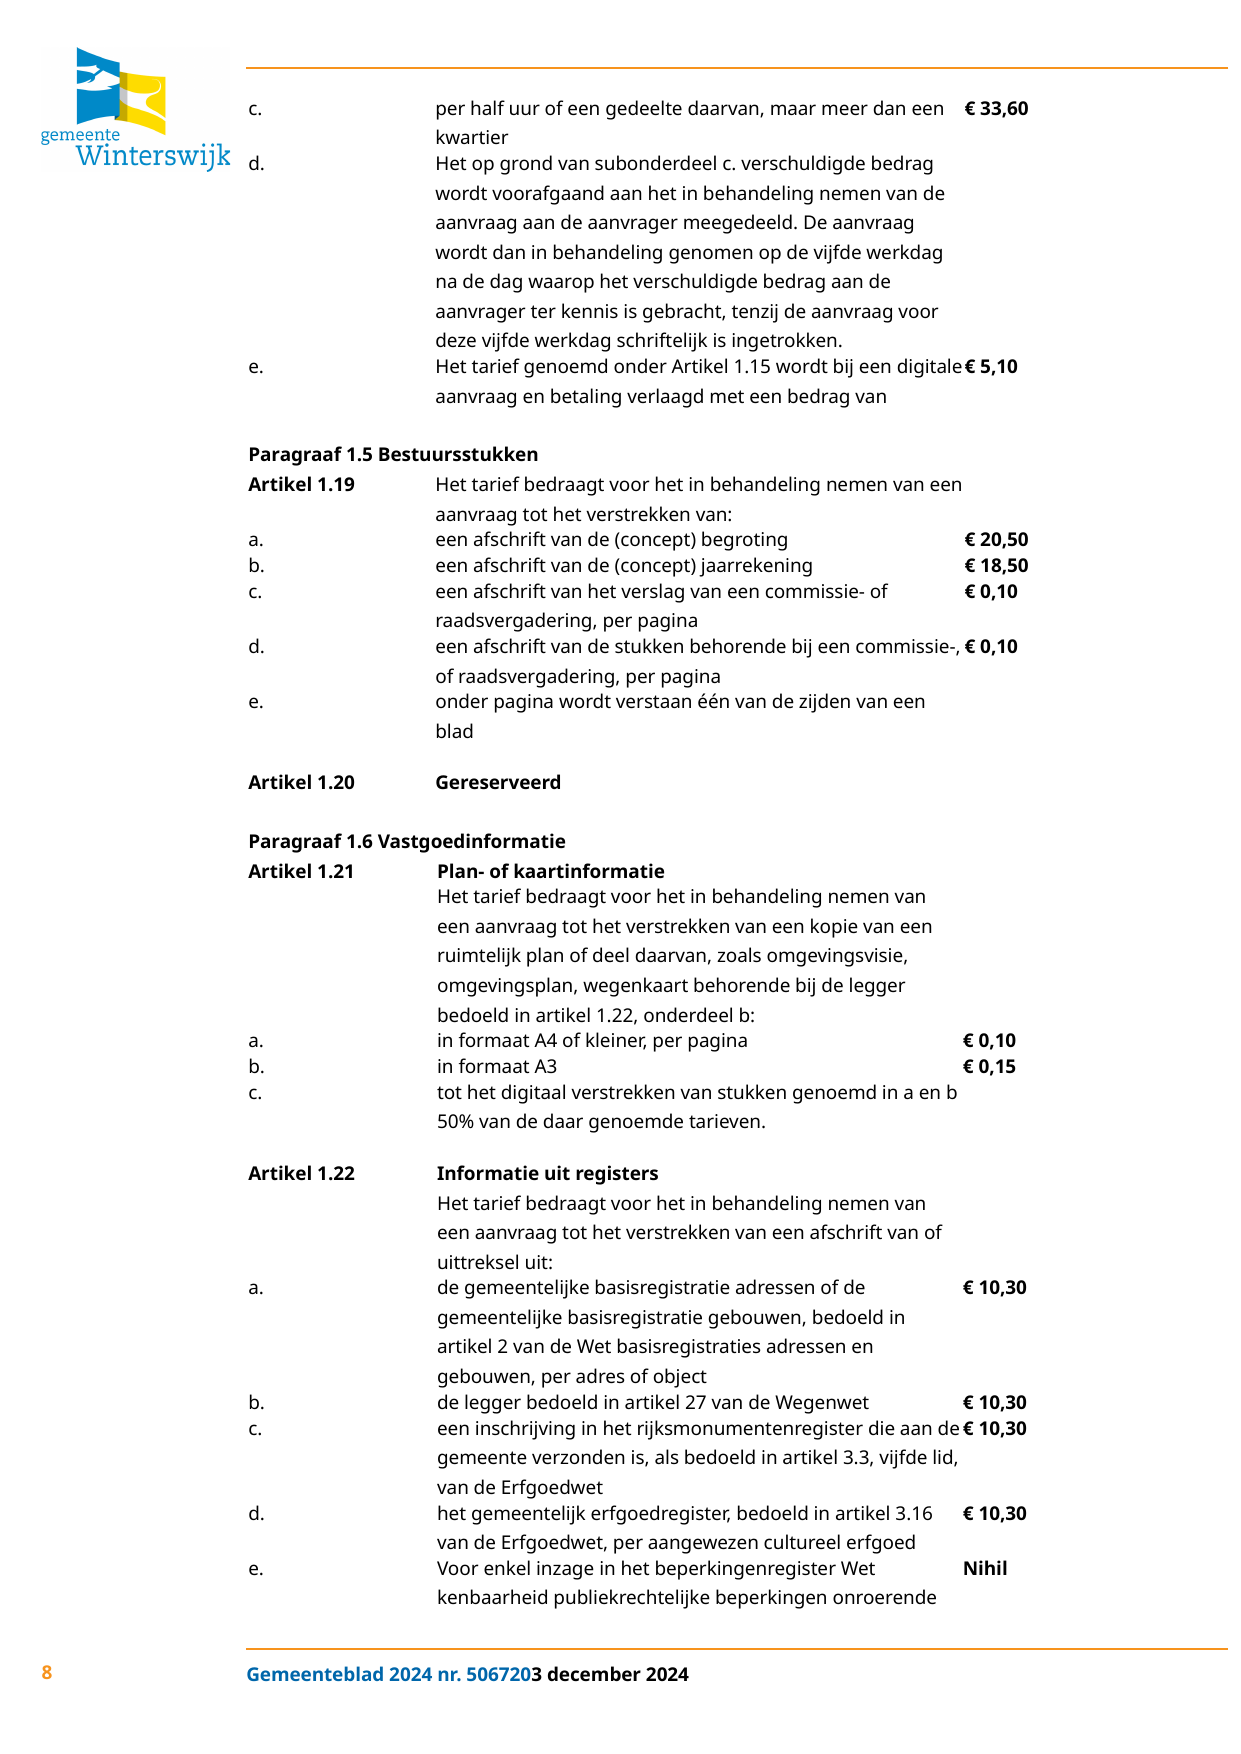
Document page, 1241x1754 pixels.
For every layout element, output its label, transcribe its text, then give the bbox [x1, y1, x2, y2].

table_cell per half uur of een gedeelte daarvan, maar meer dan een kwartier [435, 95, 964, 150]
table_cell a. [248, 1275, 437, 1389]
table_cell [963, 884, 1152, 1028]
table_cell Artikel 1.22 [248, 1160, 437, 1274]
table_cell een afschrift van de stukken behorende bij een commissie-, of raadsvergadering, per pagina [435, 633, 964, 688]
table_cell € 0,10 [964, 633, 1152, 688]
table_cell [964, 770, 1152, 795]
picture [41, 47, 231, 172]
table_cell de legger bedoeld in artikel 27 van de Wegenwet [437, 1389, 963, 1415]
table_cell € 10,30 [963, 1275, 1152, 1389]
table_cell Nihil [963, 1555, 1152, 1610]
table_cell onder pagina wordt verstaan één van de zijden van een blad [435, 689, 964, 744]
table_header Artikel 1.19 [248, 471, 435, 526]
table_cell € 18,50 [964, 552, 1152, 578]
table_cell [437, 1134, 963, 1160]
table_cell het gemeentelijk erfgoedregister, bedoeld in artikel 3.16 van de Erfgoedwet, per aangewezen cultureel erfgoed [437, 1500, 963, 1555]
table_cell € 20,50 [964, 526, 1152, 552]
table_cell Het tarief genoemd onder Artikel 1.15 wordt bij een digitale aanvraag en betaling verlaagd met een bedrag van [435, 353, 964, 409]
table_cell € 5,10 [964, 353, 1152, 409]
table_cell € 10,30 [963, 1500, 1152, 1555]
table_cell [964, 689, 1152, 744]
table_cell [963, 1079, 1152, 1134]
table_cell a. [248, 526, 435, 552]
table_header [963, 858, 1152, 883]
table_cell e. [248, 353, 435, 409]
table_cell [963, 1160, 1152, 1274]
table_cell € 10,30 [963, 1389, 1152, 1415]
table_cell Voor enkel inzage in het beperkingenregister Wet kenbaarheid publiekrechtelijke beperkingen onroerende [437, 1555, 963, 1610]
table_header Het tarief bedraagt voor het in behandeling nemen van een aanvraag tot het verstrekken van: [435, 471, 964, 526]
table_cell b. [248, 1053, 437, 1079]
table_cell [248, 1134, 437, 1160]
table_cell Het op grond van subonderdeel c. verschuldigde bedrag wordt voorafgaand aan het in behandeling nemen van de aanvraag aan de aanvrager meegedeeld. De aanvraag wordt dan in behandeling genomen op de vijfde werkdag na de dag waarop het verschuldigde bedrag aan de aanvrager ter kennis is gebracht, tenzij de aanvraag voor deze vijfde werkdag schriftelijk is ingetrokken. [435, 150, 964, 353]
table_cell e. [248, 689, 435, 744]
picture [225, 153, 231, 162]
table_cell Het tarief bedraagt voor het in behandeling nemen van een aanvraag tot het verstrekken van een kopie van een ruimtelijk plan of deel daarvan, zoals omgevingsvisie, omgevingsplan, wegenkaart behorende bij de legger bedoeld in artikel 1.22, onderdeel b: [437, 884, 963, 1028]
table_cell een afschrift van het verslag van een commissie- of raadsvergadering, per pagina [435, 578, 964, 633]
table_cell c. [248, 1079, 437, 1134]
table_cell [248, 884, 437, 1028]
table_cell [964, 150, 1152, 353]
table_cell de gemeentelijke basisregistratie adressen of de gemeentelijke basisregistratie gebouwen, bedoeld in artikel 2 van de Wet basisregistraties adressen en gebouwen, per adres of object [437, 1275, 963, 1389]
table_cell d. [248, 1500, 437, 1555]
table_cell in formaat A3 [437, 1053, 963, 1079]
table_cell € 33,60 [964, 95, 1152, 150]
text Paragraaf 1.5 Bestuursstukken [248, 441, 1152, 467]
table_header Plan- of kaartinformatie [437, 858, 963, 883]
table_cell c. [248, 578, 435, 633]
table_cell d. [248, 150, 435, 353]
text Paragraaf 1.6 Vastgoedinformatie [248, 828, 1152, 854]
table_cell een afschrift van de (concept) jaarrekening [435, 552, 964, 578]
table_cell Gereserveerd [435, 770, 964, 795]
table_cell a. [248, 1028, 437, 1053]
table_cell [963, 1134, 1152, 1160]
table_cell een afschrift van de (concept) begroting [435, 526, 964, 552]
table_cell [248, 744, 435, 769]
table_cell c. [248, 1415, 437, 1500]
table_cell € 0,10 [963, 1028, 1152, 1053]
table_cell Informatie uit registers Het tarief bedraagt voor het in behandeling nemen van een aanvraag tot het verstrekken van een afschrift van of uittreksel uit: [437, 1160, 963, 1274]
table_cell tot het digitaal verstrekken van stukken genoemd in a en b 50% van de daar genoemde tarieven. [437, 1079, 963, 1134]
table_cell [435, 744, 964, 769]
table_cell c. [248, 95, 435, 150]
table_cell € 10,30 [963, 1415, 1152, 1500]
table_cell een inschrijving in het rijksmonumentenregister die aan de gemeente verzonden is, als bedoeld in artikel 3.3, vijfde lid, van de Erfgoedwet [437, 1415, 963, 1500]
table_cell d. [248, 633, 435, 688]
table_cell b. [248, 1389, 437, 1415]
table_cell Artikel 1.20 [248, 770, 435, 795]
table_cell € 0,15 [963, 1053, 1152, 1079]
table_header [964, 471, 1152, 526]
table_cell e. [248, 1555, 437, 1610]
table_cell in formaat A4 of kleiner, per pagina [437, 1028, 963, 1053]
table_header Artikel 1.21 [248, 858, 437, 883]
table_cell [964, 744, 1152, 769]
table_cell € 0,10 [964, 578, 1152, 633]
table_cell b. [248, 552, 435, 578]
